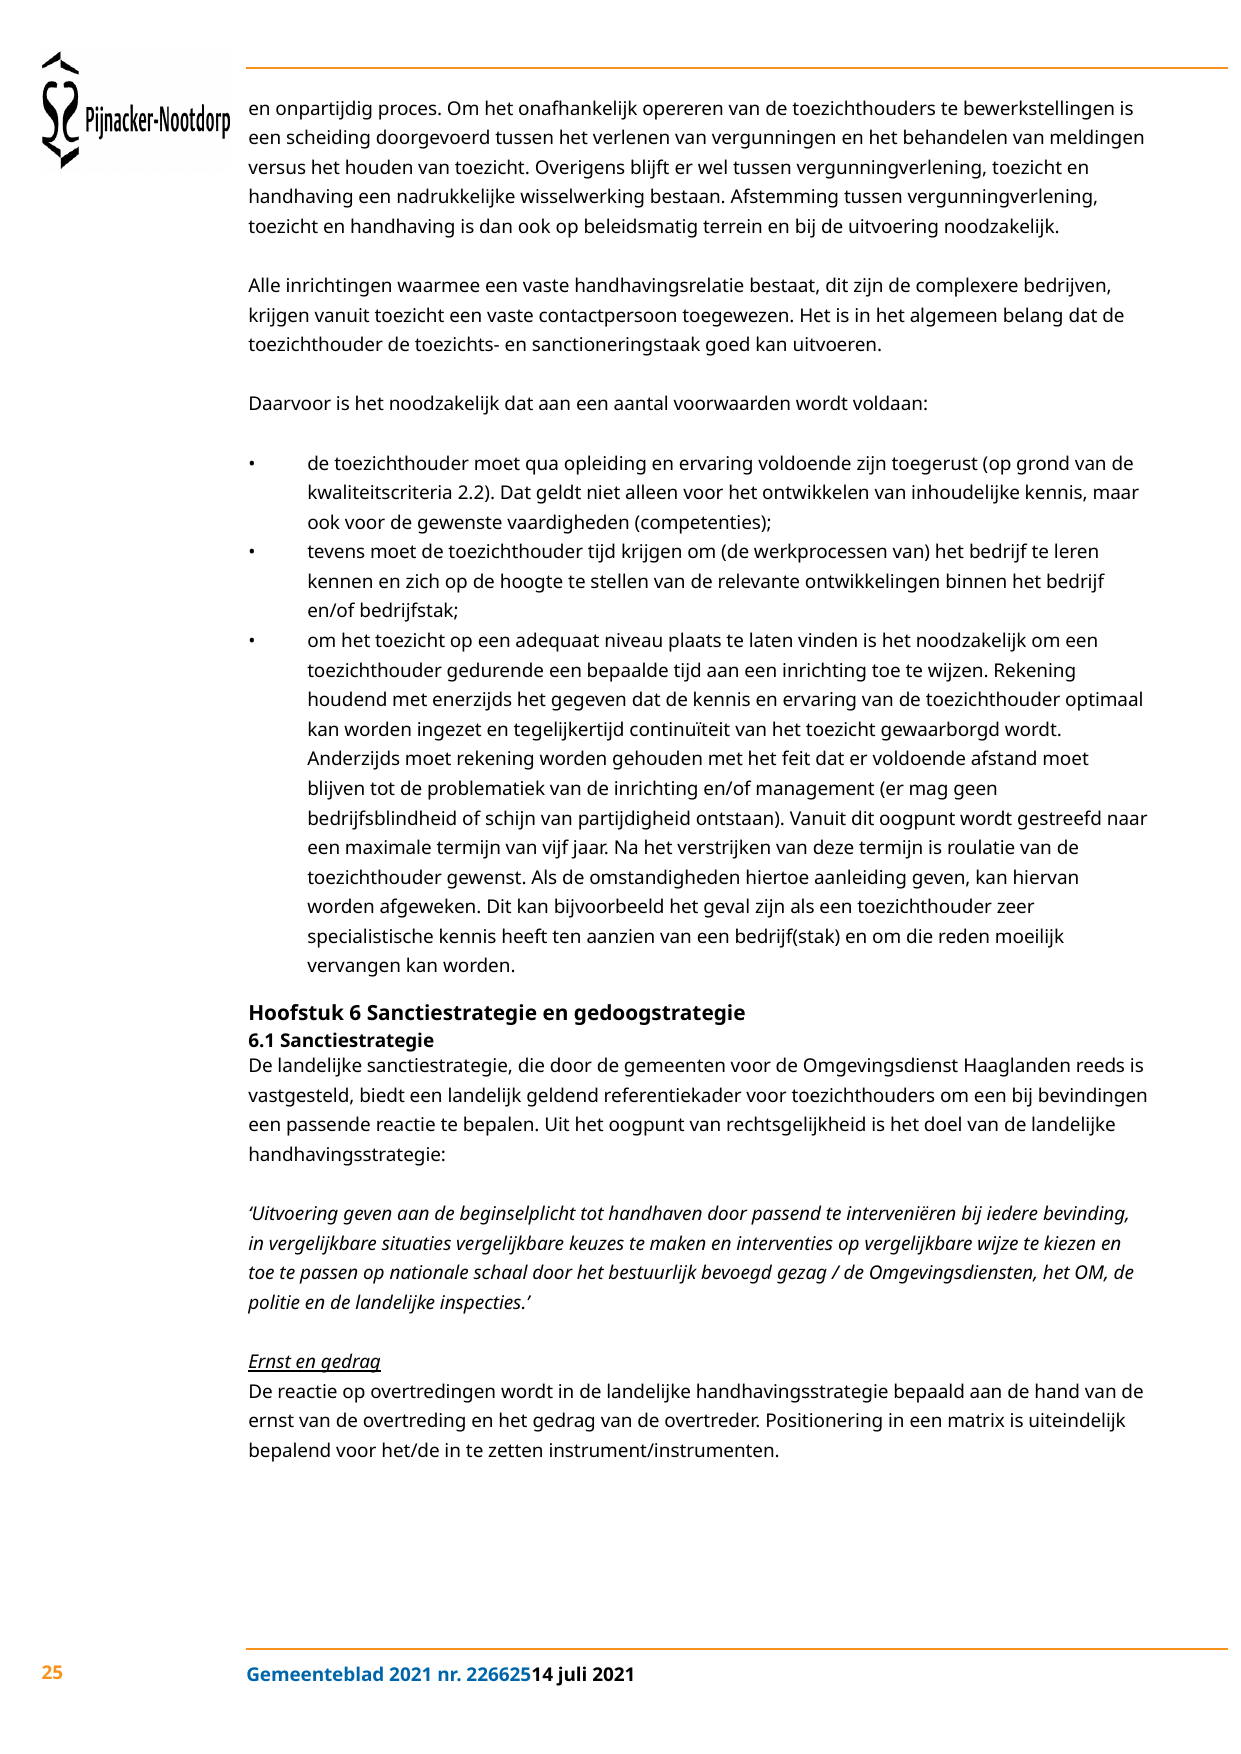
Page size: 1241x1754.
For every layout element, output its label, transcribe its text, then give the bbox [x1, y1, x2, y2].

picture [41, 47, 231, 172]
text ‘Uitvoering geven aan de beginselplicht tot handhaven door passend te interveniëren bij iedere bevinding, in vergelijkbare situaties vergelijkbare keuzes te maken en interventies op vergelijkbare wijze te kiezen en toe te passen op nationale schaal door het bestuurlijk bevoegd gezag / de Omgevingsdiensten, het OM, de politie en de landelijke inspecties.’ [248, 1200, 1152, 1315]
text en onpartijdig proces. Om het onafhankelijk opereren van de toezichthouders te bewerkstellingen is een scheiding doorgevoerd tussen het verlenen van vergunningen en het behandelen van meldingen versus het houden van toezicht. Overigens blijft er wel tussen vergunningverlening, toezicht en handhaving een nadrukkelijke wisselwerking bestaan. Afstemming tussen vergunningverlening, toezicht en handhaving is dan ook op beleidsmatig terrein en bij de uitvoering noodzakelijk. [248, 95, 1152, 239]
text Daarvoor is het noodzakelijk dat aan een aantal voorwaarden wordt voldaan: [248, 391, 1152, 416]
text Hoofstuk 6 Sanctiestrategie en gedoogstrategie [248, 998, 1152, 1027]
list om het toezicht op een adequaat niveau plaats te laten vinden is het noodzakelijk om een toezichthouder gedurende een bepaalde tijd aan een inrichting toe te wijzen. Rekening houdend met enerzijds het gegeven dat de kennis en ervaring van de toezichthouder optimaal kan worden ingezet en tegelijkertijd continuïteit van het toezicht gewaarborgd wordt. Anderzijds moet rekening worden gehouden met het feit dat er voldoende afstand moet blijven tot de problematiek van de inrichting en/of management (er mag geen bedrijfsblindheid of schijn van partijdigheid ontstaan). Vanuit dit oogpunt wordt gestreefd naar een maximale termijn van vijf jaar. Na het verstrijken van deze termijn is roulatie van de toezichthouder gewenst. Als de omstandigheden hiertoe aanleiding geven, kan hiervan worden afgeweken. Dit kan bijvoorbeeld het geval zijn als een toezichthouder zeer specialistische kennis heeft ten aanzien van een bedrijf(stak) en om die reden moeilijk vervangen kan worden. [248, 627, 1152, 978]
list de toezichthouder moet qua opleiding en ervaring voldoende zijn toegerust (op grond van de kwaliteitscriteria 2.2). Dat geldt niet alleen voor het ontwikkelen van inhoudelijke kennis, maar ook voor de gewenste vaardigheden (competenties); [248, 450, 1152, 535]
text De landelijke sanctiestrategie, die door de gemeenten voor de Omgevingsdienst Haaglanden reeds is vastgesteld, biedt een landelijk geldend referentiekader voor toezichthouders om een bij bevindingen een passende reactie te bepalen. Uit het oogpunt van rechtsgelijkheid is het doel van de landelijke handhavingsstrategie: [248, 1052, 1152, 1167]
text 6.1 Sanctiestrategie [248, 1027, 1152, 1052]
text Ernst en gedrag [248, 1348, 1152, 1374]
list tevens moet de toezichthouder tijd krijgen om (de werkprocessen van) het bedrijf te leren kennen en zich op de hoogte te stellen van de relevante ontwikkelingen binnen het bedrijf en/of bedrijfstak; [248, 538, 1152, 623]
text De reactie op overtredingen wordt in de landelijke handhavingsstrategie bepaald aan de hand van de ernst van de overtreding en het gedrag van de overtreder. Positionering in een matrix is uiteindelijk bepalend voor het/de in te zetten instrument/instrumenten. [248, 1378, 1152, 1463]
text Alle inrichtingen waarmee een vaste handhavingsrelatie bestaat, dit zijn de complexere bedrijven, krijgen vanuit toezicht een vaste contactpersoon toegewezen. Het is in het algemeen belang dat de toezichthouder de toezichts- en sanctioneringstaak goed kan uitvoeren. [248, 272, 1152, 357]
